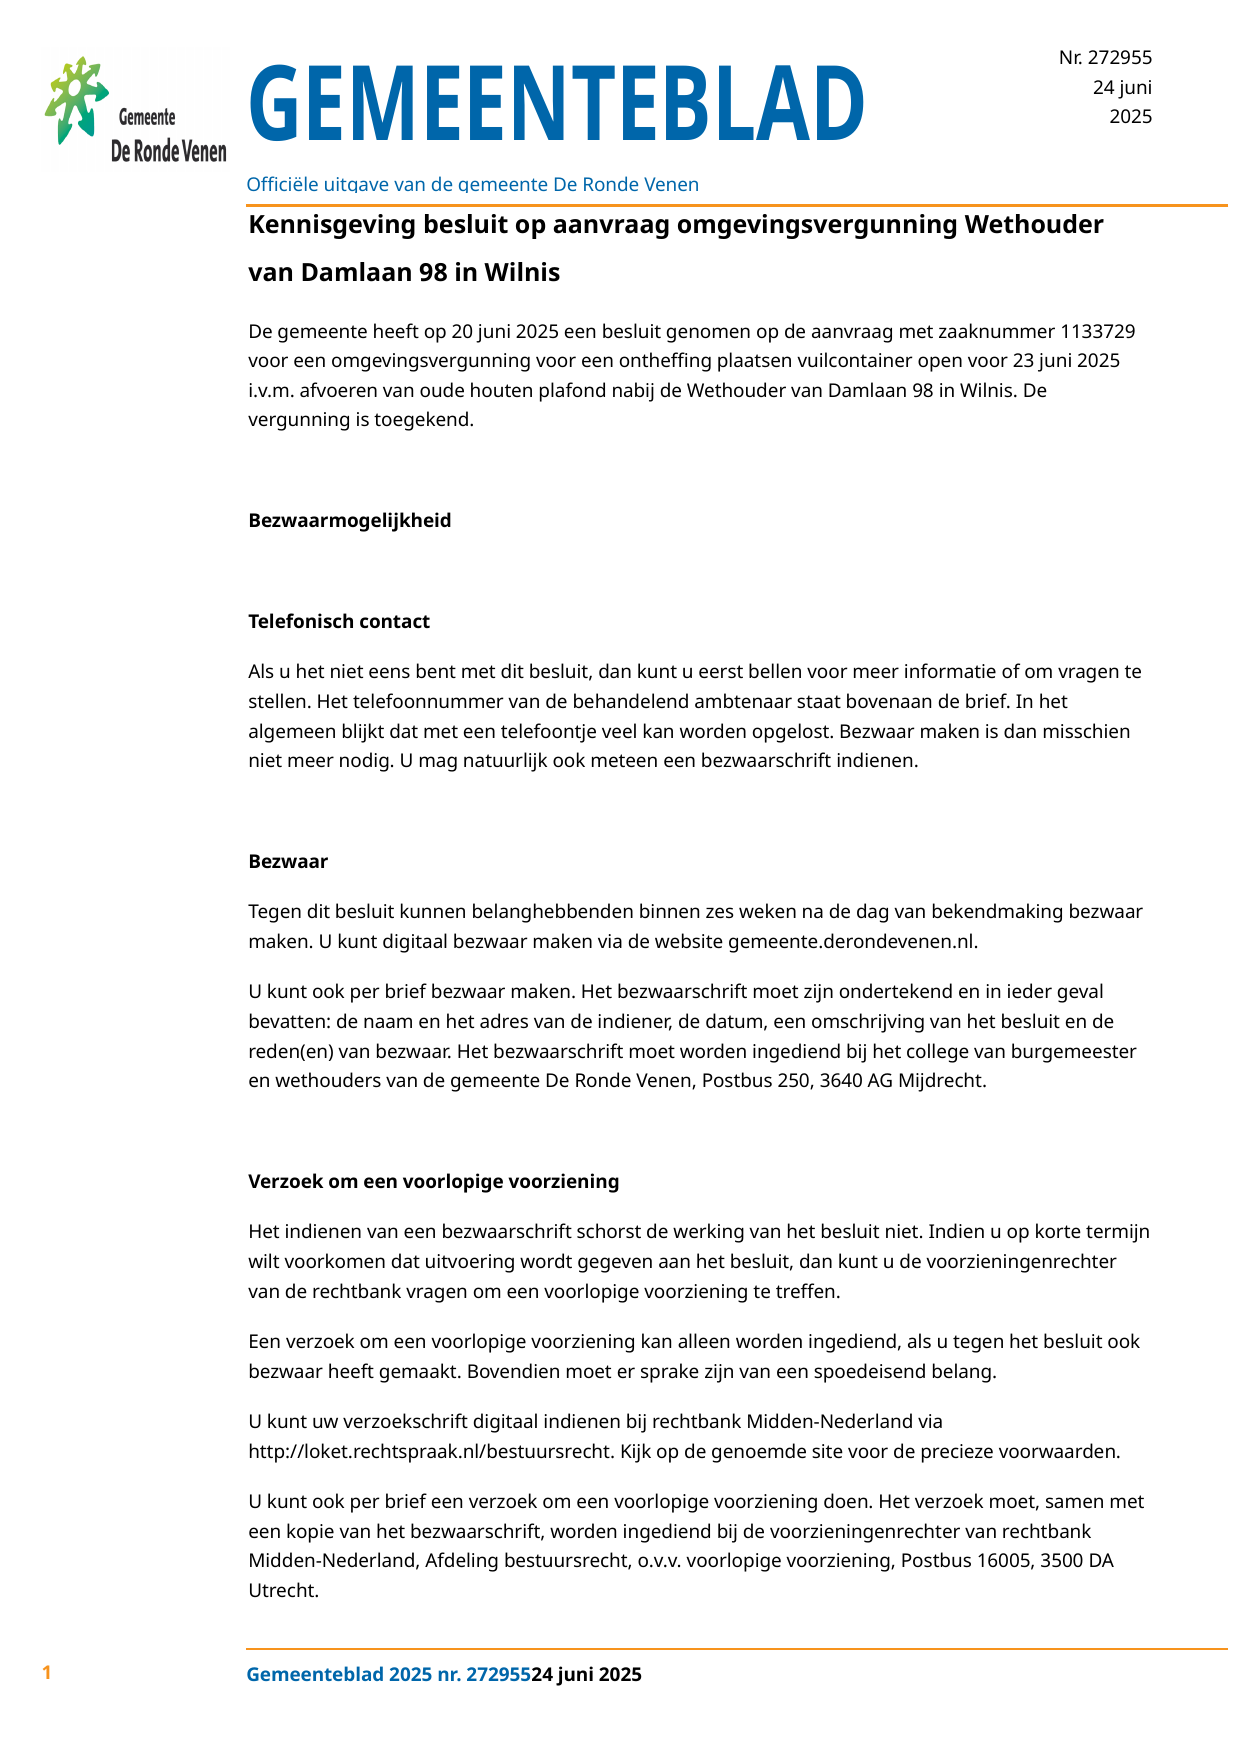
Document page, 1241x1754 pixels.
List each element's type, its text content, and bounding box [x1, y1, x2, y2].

text Tegen dit besluit kunnen belanghebbenden binnen zes weken na de dag van bekendmaking bezwaar maken. U kunt digitaal bezwaar maken via de website gemeente.derondevenen.nl. [248, 899, 1152, 954]
text Het indienen van een bezwaarschrift schorst de werking van het besluit niet. Indien u op korte termijn wilt voorkomen dat uitvoering wordt gegeven aan het besluit, dan kunt u de voorzieningenrechter van de rechtbank vragen om een voorlopige voorziening te treffen. [248, 1219, 1152, 1304]
text Telefonisch contact [248, 608, 1152, 634]
text De gemeente heeft op 20 juni 2025 een besluit genomen op de aanvraag met zaaknummer 1133729 voor een omgevingsvergunning voor een ontheffing plaatsen vuilcontainer open voor 23 juni 2025 i.v.m. afvoeren van oude houten plafond nabij de Wethouder van Damlaan 98 in Wilnis. De vergunning is toegekend. [248, 318, 1152, 432]
text Bezwaarmogelijkheid [248, 507, 1152, 533]
text Als u het niet eens bent met dit besluit, dan kunt u eerst bellen voor meer informatie of om vragen te stellen. Het telefoonnummer van de behandelend ambtenaar staat bovenaan de brief. In het algemeen blijkt dat met een telefoontje veel kan worden opgelost. Bezwaar maken is dan misschien niet meer nodig. U mag natuurlijk ook meteen een bezwaarschrift indienen. [248, 659, 1152, 773]
text U kunt uw verzoekschrift digitaal indienen bij rechtbank Midden-Nederland via http://loket.rechtspraak.nl/bestuursrecht. Kijk op de genoemde site voor de precieze voorwaarden. [248, 1408, 1152, 1464]
text Een verzoek om een voorlopige voorziening kan alleen worden ingediend, als u tegen het besluit ook bezwaar heeft gemaakt. Bovendien moet er sprake zijn van een spoedeisend belang. [248, 1328, 1152, 1384]
text U kunt ook per brief een verzoek om een voorlopige voorziening doen. Het verzoek moet, samen met een kopie van het bezwaarschrift, worden ingediend bij de voorzieningenrechter van rechtbank Midden-Nederland, Afdeling bestuursrecht, o.v.v. voorlopige voorziening, Postbus 16005, 3500 DA Utrecht. [248, 1488, 1152, 1603]
text U kunt ook per brief bezwaar maken. Het bezwaarschrift moet zijn ondertekend en in ieder geval bevatten: de naam en het adres van de indiener, de datum, een omschrijving van het besluit en de reden(en) van bezwaar. Het bezwaarschrift moet worden ingediend bij het college van burgemeester en wethouders van de gemeente De Ronde Venen, Postbus 250, 3640 AG Mijdrecht. [248, 979, 1152, 1093]
text Kennisgeving besluit op aanvraag omgevingsvergunning Wethouder van Damlaan 98 in Wilnis [248, 207, 1152, 288]
picture [41, 47, 231, 172]
text Bezwaar [248, 848, 1152, 874]
text Verzoek om een voorlopige voorziening [248, 1168, 1152, 1194]
